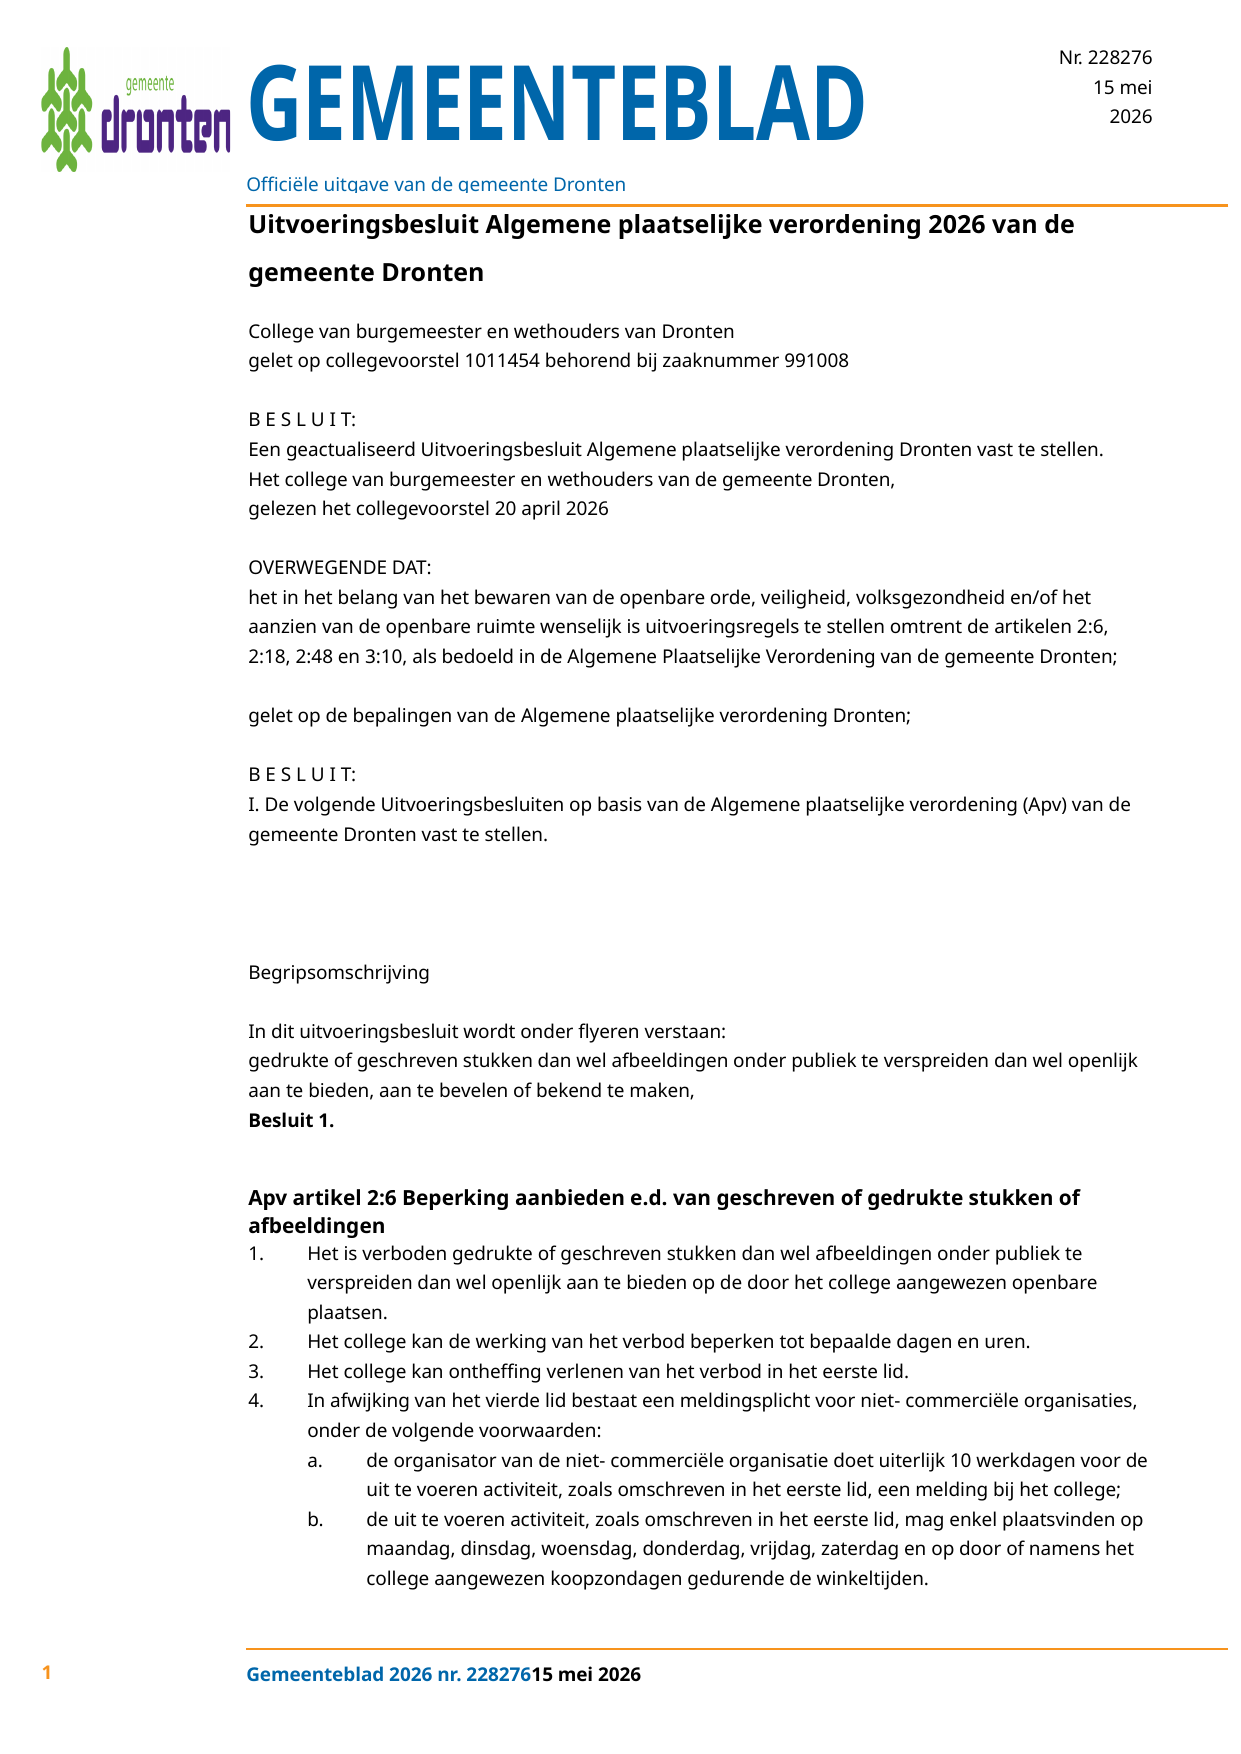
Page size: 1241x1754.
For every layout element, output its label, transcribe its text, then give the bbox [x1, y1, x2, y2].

text gelet op collegevoorstel 1011454 behorend bij zaaknummer 991008 [248, 347, 1152, 373]
text College van burgemeester en wethouders van Dronten [248, 318, 1152, 344]
text Begripsomschrijving [248, 959, 1152, 984]
text Een geactualiseerd Uitvoeringsbesluit Algemene plaatselijke verordening Dronten vast te stellen. [248, 436, 1152, 462]
text Besluit 1. [248, 1107, 1152, 1132]
list Het college kan de werking van het verbod beperken tot bepaalde dagen en uren. [248, 1328, 1152, 1354]
text het in het belang van het bewaren van de openbare orde, veiligheid, volksgezondheid en/of het aanzien van de openbare ruimte wenselijk is uitvoeringsregels te stellen omtrent de artikelen 2:6, 2:18, 2:48 en 3:10, als bedoeld in de Algemene Plaatselijke Verordening van de gemeente Dronten; [248, 584, 1152, 669]
text OVERWEGENDE DAT: [248, 554, 1152, 580]
text I. De volgende Uitvoeringsbesluiten op basis van de Algemene plaatselijke verordening (Apv) van de gemeente Dronten vast te stellen. [248, 791, 1152, 847]
text In dit uitvoeringsbesluit wordt onder flyeren verstaan: [248, 1018, 1152, 1044]
text B E S L U I T: [248, 762, 1152, 787]
text Uitvoeringsbesluit Algemene plaatselijke verordening 2026 van de gemeente Dronten [248, 207, 1152, 288]
list Het college kan ontheffing verlenen van het verbod in het eerste lid. [248, 1358, 1152, 1384]
list de uit te voeren activiteit, zoals omschreven in het eerste lid, mag enkel plaatsvinden op maandag, dinsdag, woensdag, donderdag, vrijdag, zaterdag en op door of namens het college aangewezen koopzondagen gedurende de winkeltijden. [307, 1506, 1152, 1591]
text gelezen het collegevoorstel 20 april 2026 [248, 495, 1152, 521]
picture [41, 47, 231, 172]
list In afwijking van het vierde lid bestaat een meldingsplicht voor niet- commerciële organisaties, onder de volgende voorwaarden: [248, 1388, 1152, 1443]
list Het is verboden gedrukte of geschreven stukken dan wel afbeeldingen onder publiek te verspreiden dan wel openlijk aan te bieden op de door het college aangewezen openbare plaatsen. [248, 1240, 1152, 1325]
text gelet op de bepalingen van de Algemene plaatselijke verordening Dronten; [248, 702, 1152, 728]
list de organisator van de niet- commerciële organisatie doet uiterlijk 10 werkdagen voor de uit te voeren activiteit, zoals omschreven in het eerste lid, een melding bij het college; [307, 1447, 1152, 1502]
text Apv artikel 2:6 Beperking aanbieden e.d. van geschreven of gedrukte stukken of afbeeldingen [248, 1183, 1152, 1240]
text gedrukte of geschreven stukken dan wel afbeeldingen onder publiek te verspreiden dan wel openlijk aan te bieden, aan te bevelen of bekend te maken, [248, 1048, 1152, 1103]
text Het college van burgemeester en wethouders van de gemeente Dronten, [248, 466, 1152, 492]
text B E S L U I T: [248, 407, 1152, 432]
